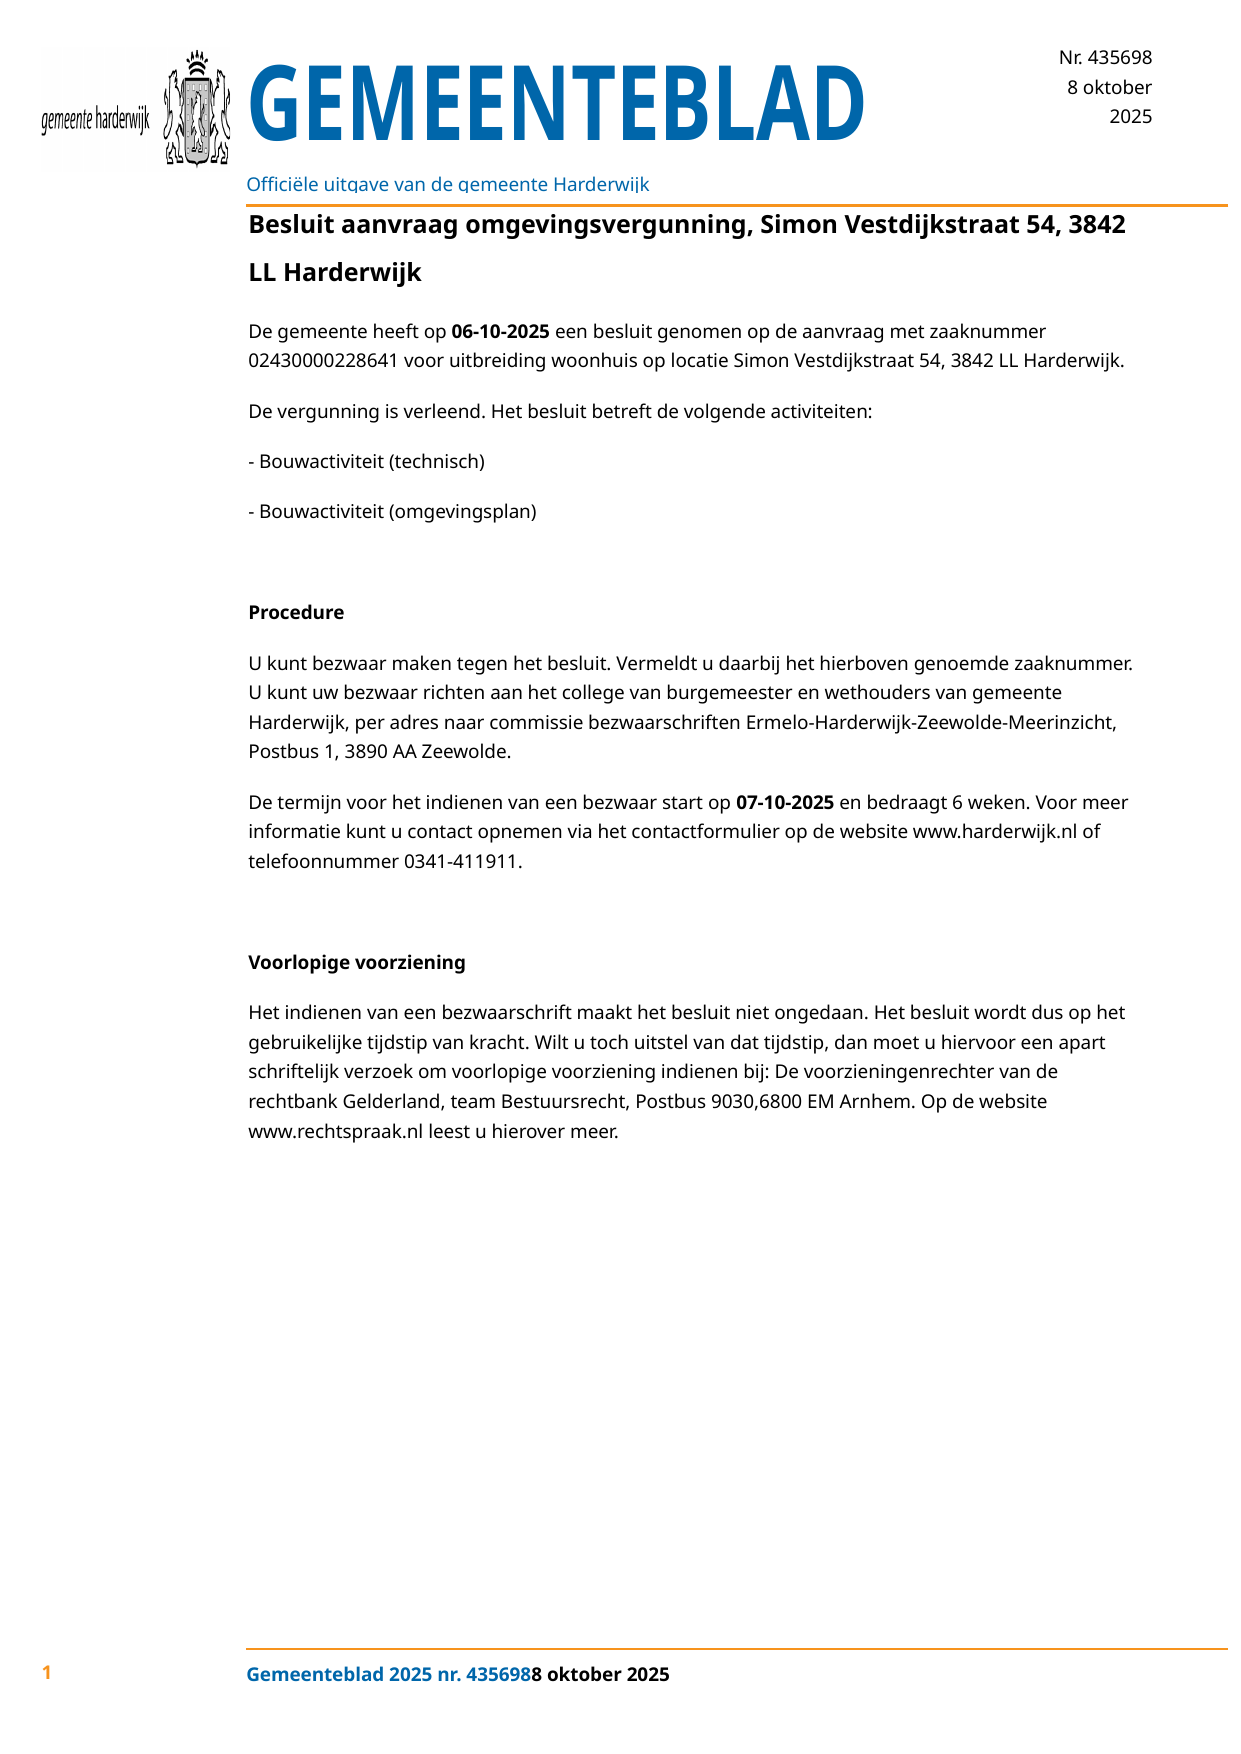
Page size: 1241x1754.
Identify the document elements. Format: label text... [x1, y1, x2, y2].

text - Bouwactiviteit (omgevingsplan) [248, 499, 1152, 524]
picture [41, 47, 231, 172]
text U kunt bezwaar maken tegen het besluit. Vermeldt u daarbij het hierboven genoemde zaaknummer. U kunt uw bezwaar richten aan het college van burgemeester en wethouders van gemeente Harderwijk, per adres naar commissie bezwaarschriften Ermelo-Harderwijk-Zeewolde-Meerinzicht, Postbus 1, 3890 AA Zeewolde. [248, 650, 1152, 764]
text - Bouwactiviteit (technisch) [248, 448, 1152, 474]
text De vergunning is verleend. Het besluit betreft de volgende activiteiten: [248, 398, 1152, 424]
text Het indienen van een bezwaarschrift maakt het besluit niet ongedaan. Het besluit wordt dus op het gebruikelijke tijdstip van kracht. Wilt u toch uitstel van dat tijdstip, dan moet u hiervoor een apart schriftelijk verzoek om voorlopige voorziening indienen bij: De voorzieningenrechter van de rechtbank Gelderland, team Bestuursrecht, Postbus 9030,6800 EM Arnhem. Op de website www.rechtspraak.nl leest u hierover meer. [248, 999, 1152, 1144]
text De gemeente heeft op 06-10-2025 een besluit genomen op de aanvraag met zaaknummer 02430000228641 voor uitbreiding woonhuis op locatie Simon Vestdijkstraat 54, 3842 LL Harderwijk. [248, 318, 1152, 373]
text Besluit aanvraag omgevingsvergunning, Simon Vestdijkstraat 54, 3842 LL Harderwijk [248, 207, 1152, 288]
text Voorlopige voorziening [248, 949, 1152, 975]
text De termijn voor het indienen van een bezwaar start op 07-10-2025 en bedraagt 6 weken. Voor meer informatie kunt u contact opnemen via het contactformulier op de website www.harderwijk.nl of telefoonnummer 0341-411911. [248, 789, 1152, 874]
text Procedure [248, 599, 1152, 625]
